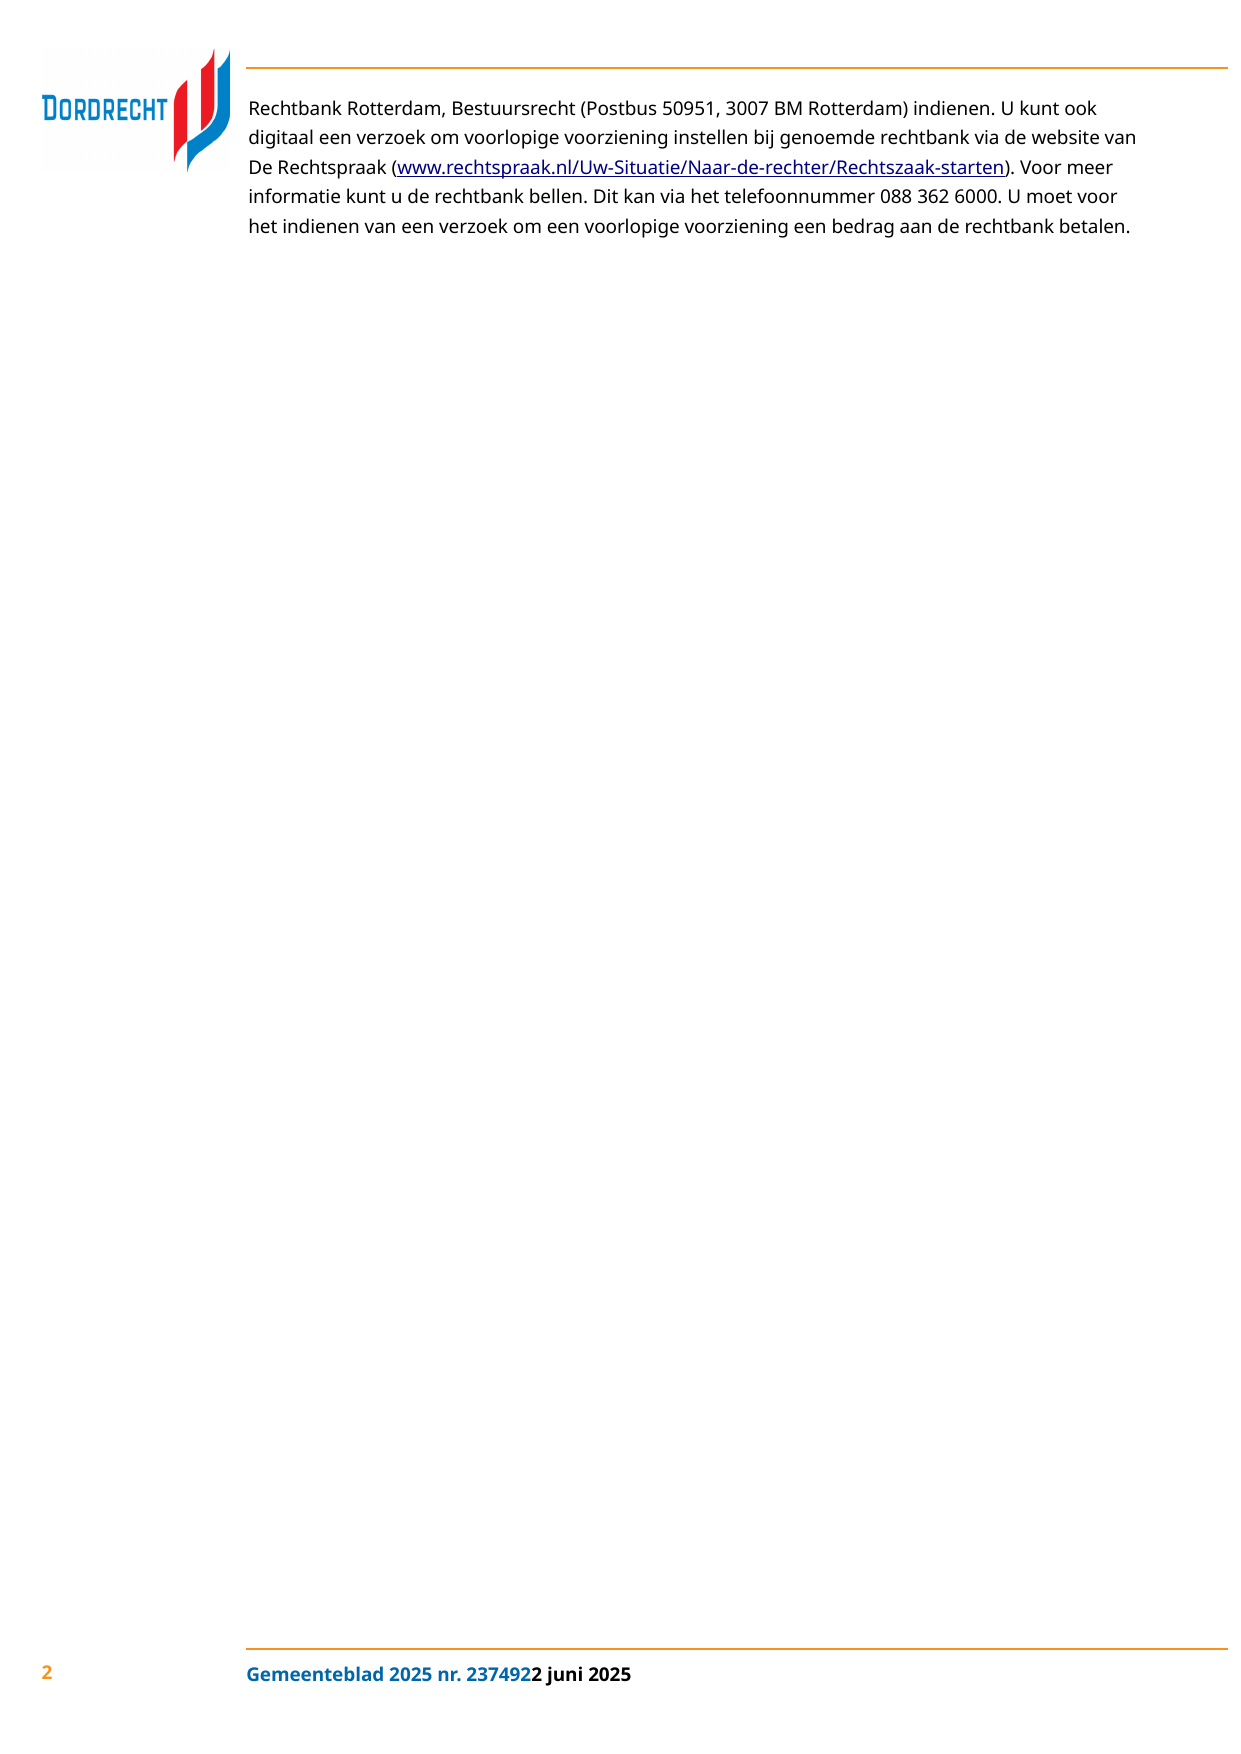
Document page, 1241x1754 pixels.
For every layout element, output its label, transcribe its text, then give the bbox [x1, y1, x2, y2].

text Rechtbank Rotterdam, Bestuursrecht (Postbus 50951, 3007 BM Rotterdam) indienen. U kunt ook digitaal een verzoek om voorlopige voorziening instellen bij genoemde rechtbank via de website van De Rechtspraak (www.rechtspraak.nl/Uw-Situatie/Naar-de-rechter/Rechtszaak-starten). Voor meer informatie kunt u de rechtbank bellen. Dit kan via het telefoonnummer 088 362 6000. U moet voor het indienen van een verzoek om een voorlopige voorziening een bedrag aan de rechtbank betalen. [248, 95, 1152, 239]
picture [41, 47, 231, 172]
